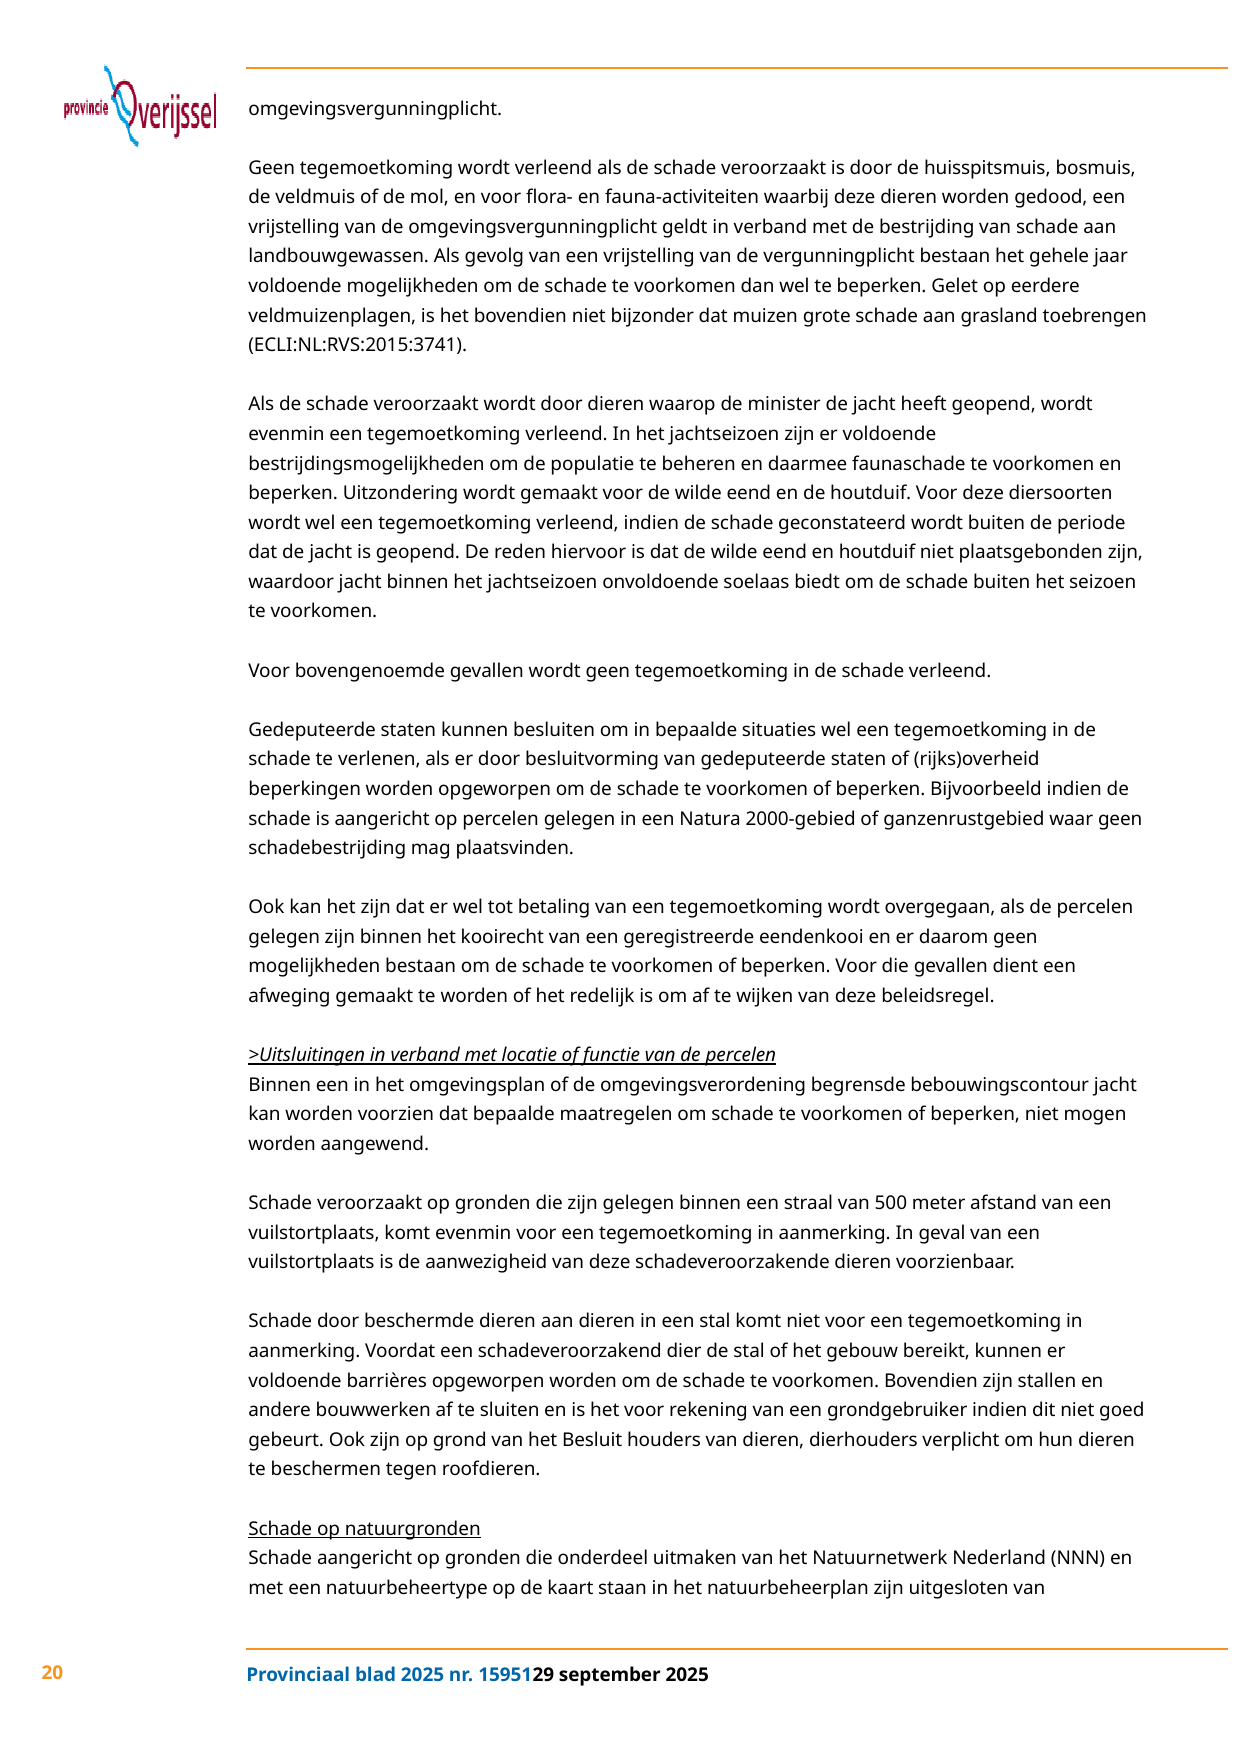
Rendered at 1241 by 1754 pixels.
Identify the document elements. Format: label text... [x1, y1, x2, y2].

text Binnen een in het omgevingsplan of de omgevingsverordening begrensde bebouwingscontour jacht kan worden voorzien dat bepaalde maatregelen om schade te voorkomen of beperken, niet mogen worden aangewend. [248, 1071, 1152, 1156]
text Gedeputeerde staten kunnen besluiten om in bepaalde situaties wel een tegemoetkoming in de schade te verlenen, als er door besluitvorming van gedeputeerde staten of (rijks)overheid beperkingen worden opgeworpen om de schade te voorkomen of beperken. Bijvoorbeeld indien de schade is aangericht op percelen gelegen in een Natura 2000-gebied of ganzenrustgebied waar geen schadebestrijding mag plaatsvinden. [248, 716, 1152, 860]
text Schade door beschermde dieren aan dieren in een stal komt niet voor een tegemoetkoming in aanmerking. Voordat een schadeveroorzakend dier de stal of het gebouw bereikt, kunnen er voldoende barrières opgeworpen worden om de schade te voorkomen. Bovendien zijn stallen en andere bouwwerken af te sluiten en is het voor rekening van een grondgebruiker indien dit niet goed gebeurt. Ook zijn op grond van het Besluit houders van dieren, dierhouders verplicht om hun dieren te beschermen tegen roofdieren. [248, 1308, 1152, 1481]
picture [41, 47, 231, 172]
text >Uitsluitingen in verband met locatie of functie van de percelen [248, 1041, 1152, 1067]
text Schade op natuurgronden [248, 1515, 1152, 1541]
text Geen tegemoetkoming wordt verleend als de schade veroorzaakt is door de huisspitsmuis, bosmuis, de veldmuis of de mol, en voor flora- en fauna-activiteiten waarbij deze dieren worden gedood, een vrijstelling van de omgevingsvergunningplicht geldt in verband met de bestrijding van schade aan landbouwgewassen. Als gevolg van een vrijstelling van de vergunningplicht bestaan het gehele jaar voldoende mogelijkheden om de schade te voorkomen dan wel te beperken. Gelet op eerdere veldmuizenplagen, is het bovendien niet bijzonder dat muizen grote schade aan grasland toebrengen (ECLI:NL:RVS:2015:3741). [248, 154, 1152, 357]
text Als de schade veroorzaakt wordt door dieren waarop de minister de jacht heeft geopend, wordt evenmin een tegemoetkoming verleend. In het jachtseizoen zijn er voldoende bestrijdingsmogelijkheden om de populatie te beheren en daarmee faunaschade te voorkomen en beperken. Uitzondering wordt gemaakt voor de wilde eend en de houtduif. Voor deze diersoorten wordt wel een tegemoetkoming verleend, indien de schade geconstateerd wordt buiten de periode dat de jacht is geopend. De reden hiervoor is dat de wilde eend en houtduif niet plaatsgebonden zijn, waardoor jacht binnen het jachtseizoen onvoldoende soelaas biedt om de schade buiten het seizoen te voorkomen. [248, 391, 1152, 623]
text Ook kan het zijn dat er wel tot betaling van een tegemoetkoming wordt overgegaan, als de percelen gelegen zijn binnen het kooirecht van een geregistreerde eendenkooi en er daarom geen mogelijkheden bestaan om de schade te voorkomen of beperken. Voor die gevallen dient een afweging gemaakt te worden of het redelijk is om af te wijken van deze beleidsregel. [248, 893, 1152, 1008]
text Voor bovengenoemde gevallen wordt geen tegemoetkoming in de schade verleend. [248, 657, 1152, 683]
text omgevingsvergunningplicht. [248, 95, 1152, 121]
text Schade veroorzaakt op gronden die zijn gelegen binnen een straal van 500 meter afstand van een vuilstortplaats, komt evenmin voor een tegemoetkoming in aanmerking. In geval van een vuilstortplaats is de aanwezigheid van deze schadeveroorzakende dieren voorzienbaar. [248, 1189, 1152, 1274]
text Schade aangericht op gronden die onderdeel uitmaken van het Natuurnetwerk Nederland (NNN) en met een natuurbeheertype op de kaart staan in het natuurbeheerplan zijn uitgesloten van [248, 1544, 1152, 1600]
